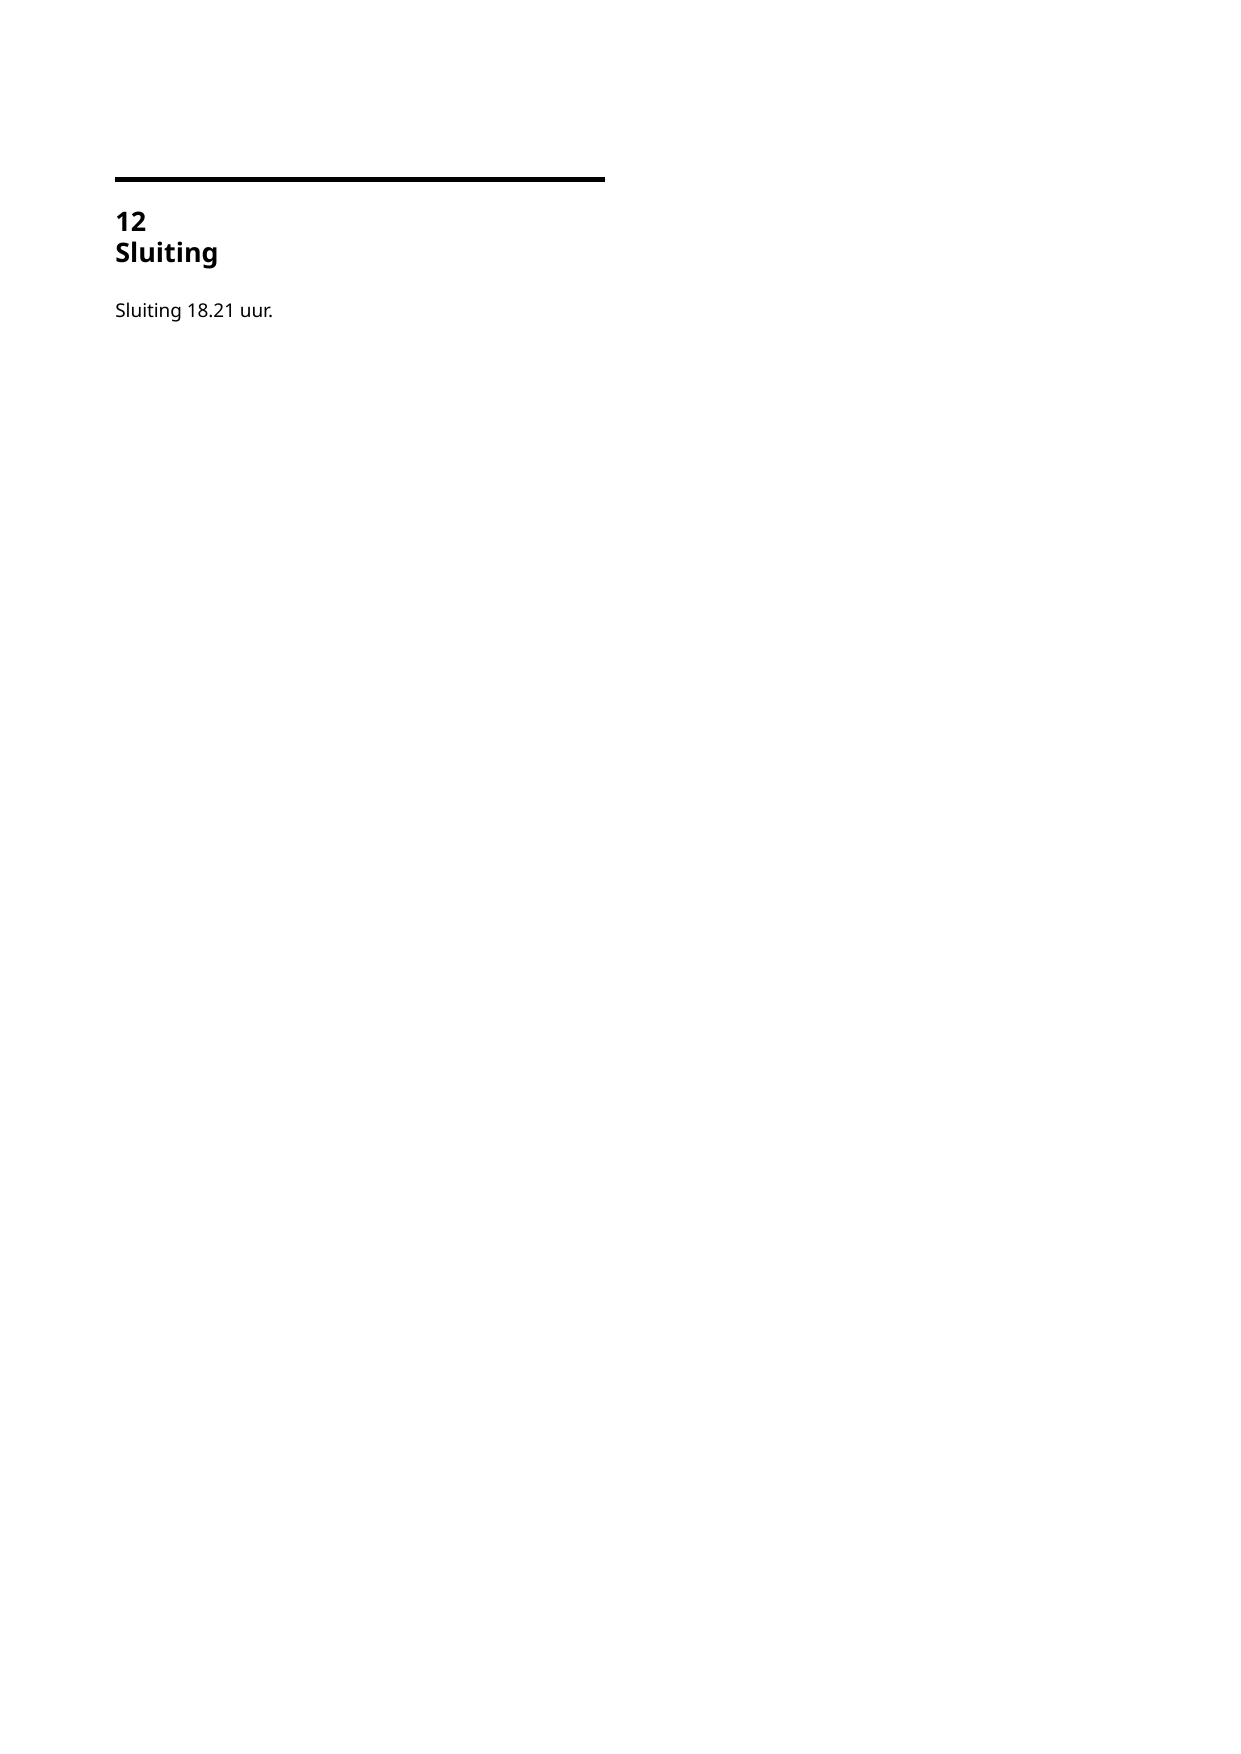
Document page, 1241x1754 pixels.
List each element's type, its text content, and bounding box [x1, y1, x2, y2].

text Sluiting [115, 239, 605, 283]
text 12 [115, 203, 605, 239]
text Sluiting 18.21 uur. [115, 302, 605, 322]
